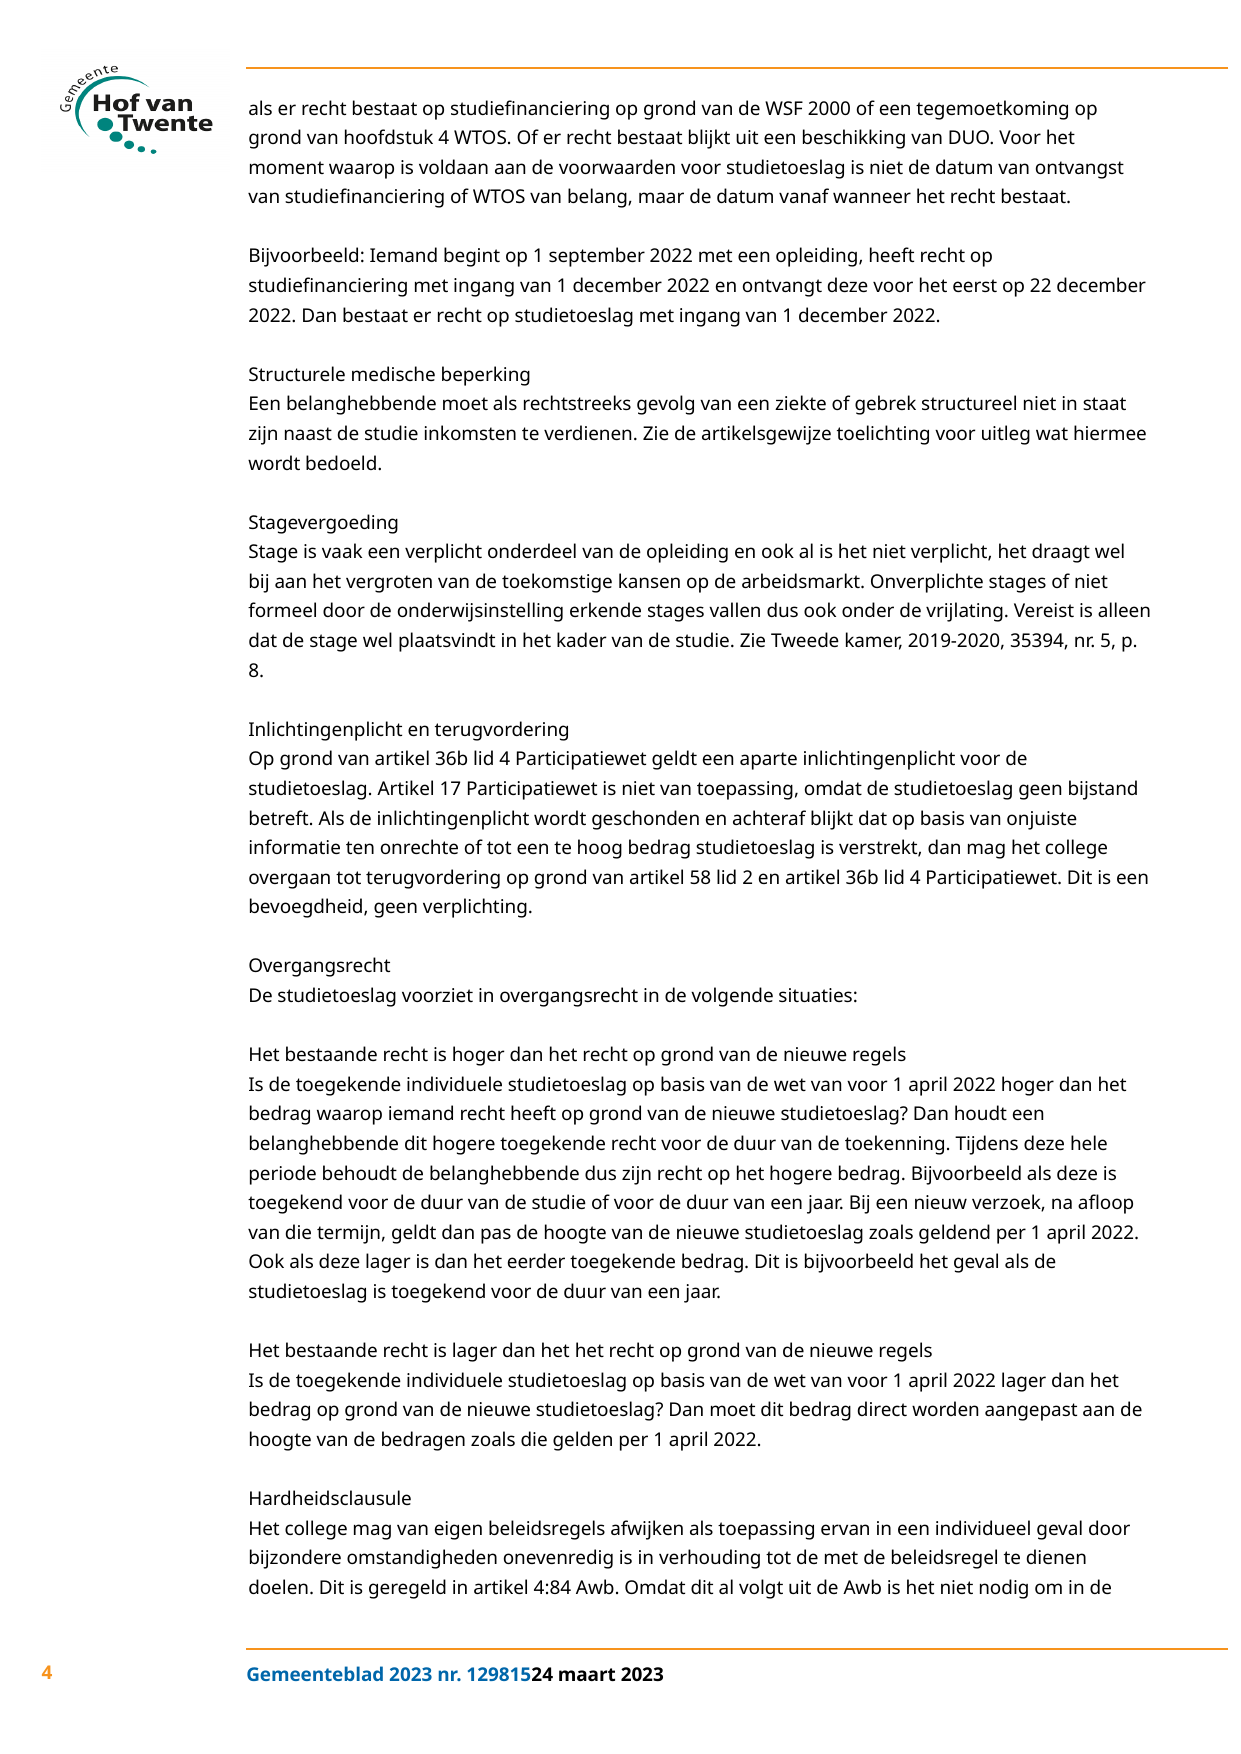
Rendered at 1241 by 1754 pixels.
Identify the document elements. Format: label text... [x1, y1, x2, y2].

picture [41, 47, 231, 172]
text Is de toegekende individuele studietoeslag op basis van de wet van voor 1 april 2022 hoger dan het bedrag waarop iemand recht heeft op grond van de nieuwe studietoeslag? Dan houdt een belanghebbende dit hogere toegekende recht voor de duur van de toekenning. Tijdens deze hele periode behoudt de belanghebbende dus zijn recht op het hogere bedrag. Bijvoorbeeld als deze is toegekend voor de duur van de studie of voor de duur van een jaar. Bij een nieuw verzoek, na afloop van die termijn, geldt dan pas de hoogte van de nieuwe studietoeslag zoals geldend per 1 april 2022. Ook als deze lager is dan het eerder toegekende bedrag. Dit is bijvoorbeeld het geval als de studietoeslag is toegekend voor de duur van een jaar. [248, 1071, 1152, 1304]
text Op grond van artikel 36b lid 4 Participatiewet geldt een aparte inlichtingenplicht voor de studietoeslag. Artikel 17 Participatiewet is niet van toepassing, omdat de studietoeslag geen bijstand betreft. Als de inlichtingenplicht wordt geschonden en achteraf blijkt dat op basis van onjuiste informatie ten onrechte of tot een te hoog bedrag studietoeslag is verstrekt, dan mag het college overgaan tot terugvordering op grond van artikel 58 lid 2 en artikel 36b lid 4 Participatiewet. Dit is een bevoegdheid, geen verplichting. [248, 746, 1152, 919]
text Bijvoorbeeld: Iemand begint op 1 september 2022 met een opleiding, heeft recht op studiefinanciering met ingang van 1 december 2022 en ontvangt deze voor het eerst op 22 december 2022. Dan bestaat er recht op studietoeslag met ingang van 1 december 2022. [248, 243, 1152, 328]
text Het bestaande recht is lager dan het het recht op grond van de nieuwe regels [248, 1337, 1152, 1363]
text als er recht bestaat op studiefinanciering op grond van de WSF 2000 of een tegemoetkoming op grond van hoofdstuk 4 WTOS. Of er recht bestaat blijkt uit een beschikking van DUO. Voor het moment waarop is voldaan aan de voorwaarden voor studietoeslag is niet de datum van ontvangst van studiefinanciering of WTOS van belang, maar de datum vanaf wanneer het recht bestaat. [248, 95, 1152, 209]
text Overgangsrecht [248, 953, 1152, 978]
text De studietoeslag voorziet in overgangsrecht in de volgende situaties: [248, 982, 1152, 1008]
text Structurele medische beperking [248, 361, 1152, 387]
text Hardheidsclausule [248, 1485, 1152, 1511]
text Het bestaande recht is hoger dan het recht op grond van de nieuwe regels [248, 1041, 1152, 1067]
text Inlichtingenplicht en terugvordering [248, 716, 1152, 742]
text Een belanghebbende moet als rechtstreeks gevolg van een ziekte of gebrek structureel niet in staat zijn naast de studie inkomsten te verdienen. Zie de artikelsgewijze toelichting voor uitleg wat hiermee wordt bedoeld. [248, 391, 1152, 476]
text Is de toegekende individuele studietoeslag op basis van de wet van voor 1 april 2022 lager dan het bedrag op grond van de nieuwe studietoeslag? Dan moet dit bedrag direct worden aangepast aan de hoogte van de bedragen zoals die gelden per 1 april 2022. [248, 1367, 1152, 1452]
text Stagevergoeding [248, 509, 1152, 535]
text Stage is vaak een verplicht onderdeel van de opleiding en ook al is het niet verplicht, het draagt wel bij aan het vergroten van de toekomstige kansen op de arbeidsmarkt. Onverplichte stages of niet formeel door de onderwijsinstelling erkende stages vallen dus ook onder de vrijlating. Vereist is alleen dat de stage wel plaatsvindt in het kader van de studie. Zie Tweede kamer, 2019-2020, 35394, nr. 5, p. 8. [248, 538, 1152, 683]
text Het college mag van eigen beleidsregels afwijken als toepassing ervan in een individueel geval door bijzondere omstandigheden onevenredig is in verhouding tot de met de beleidsregel te dienen doelen. Dit is geregeld in artikel 4:84 Awb. Omdat dit al volgt uit de Awb is het niet nodig om in de [248, 1515, 1152, 1600]
